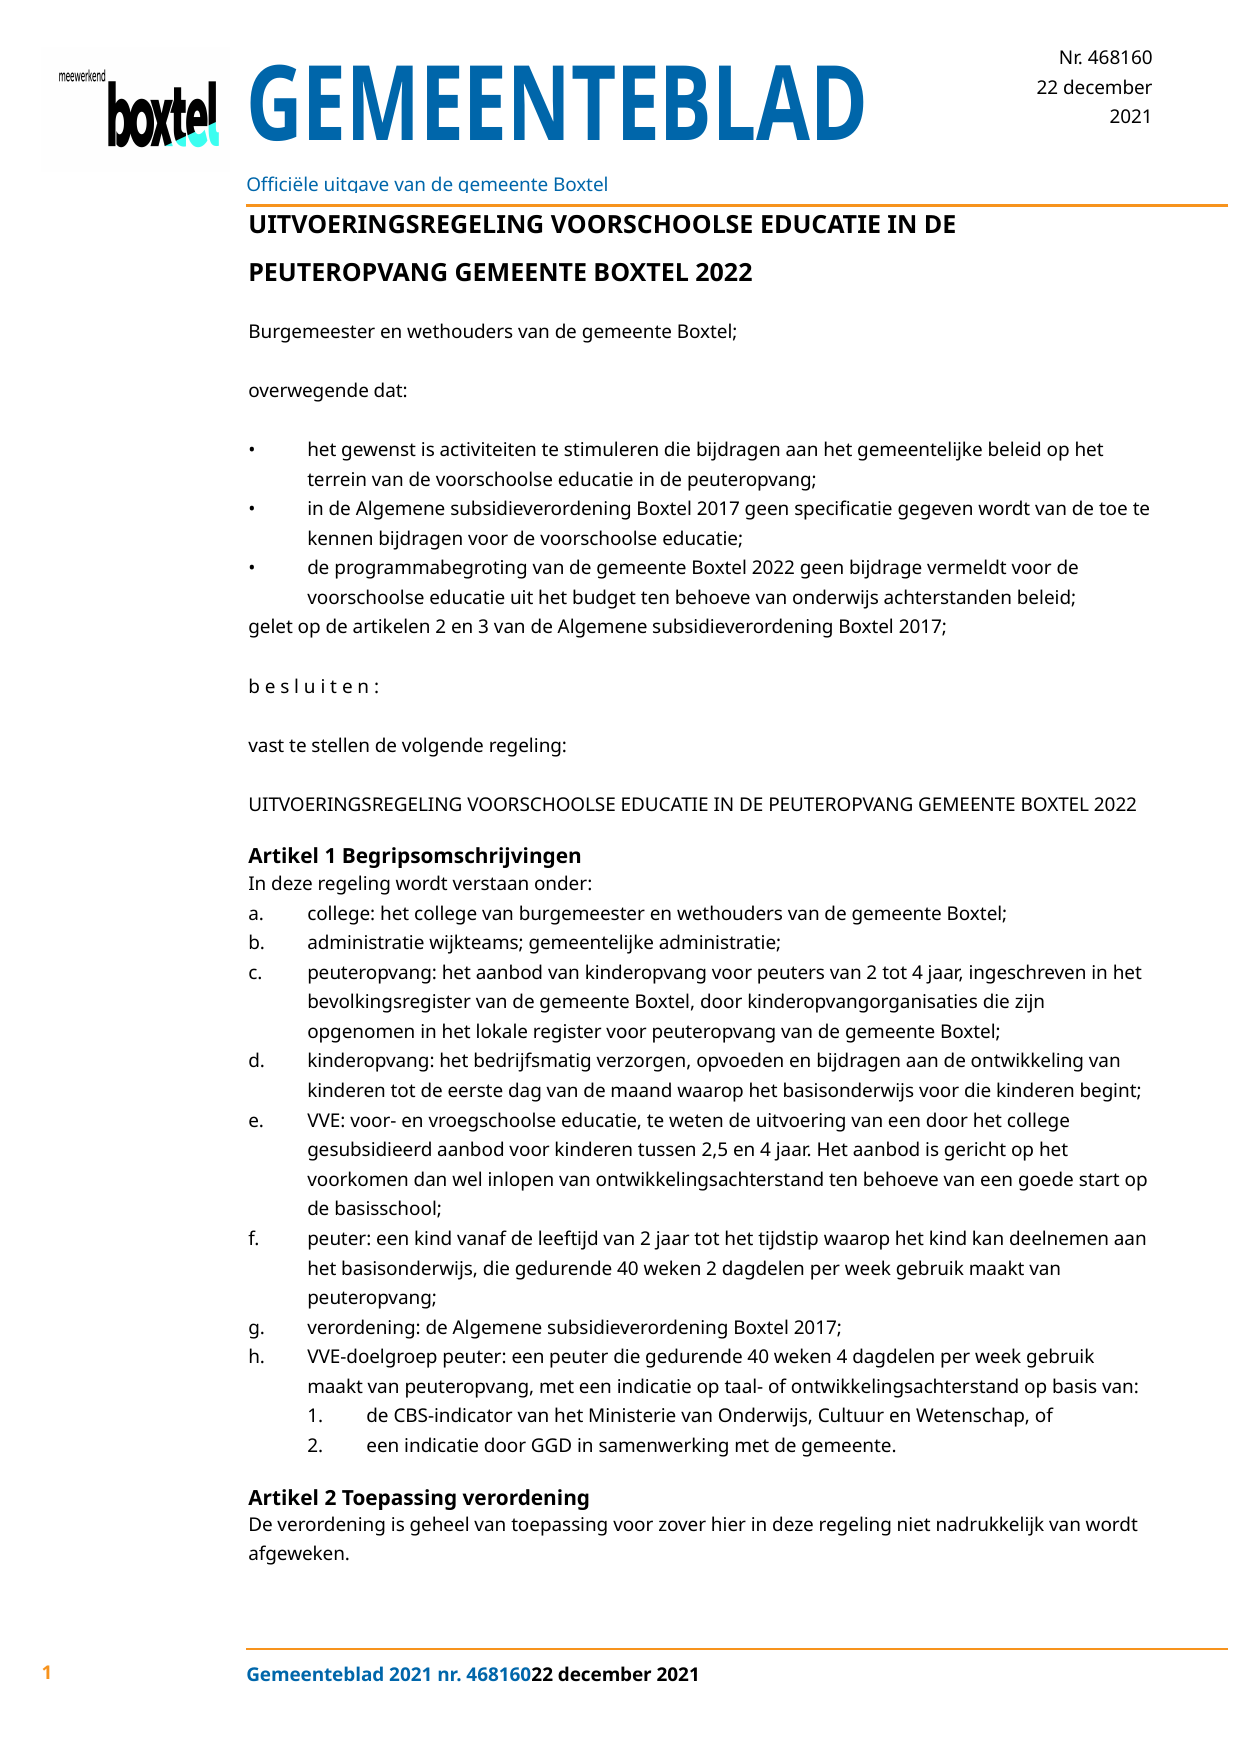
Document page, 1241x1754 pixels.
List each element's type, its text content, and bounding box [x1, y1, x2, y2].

list VVE: voor- en vroegschoolse educatie, te weten de uitvoering van een door het college gesubsidieerd aanbod voor kinderen tussen 2,5 en 4 jaar. Het aanbod is gericht op het voorkomen dan wel inlopen van ontwikkelingsachterstand ten behoeve van een goede start op de basisschool; [248, 1107, 1152, 1221]
text Artikel 2 Toepassing verordening [248, 1483, 1152, 1511]
list peuteropvang: het aanbod van kinderopvang voor peuters van 2 tot 4 jaar, ingeschreven in het bevolkingsregister van de gemeente Boxtel, door kinderopvangorganisaties die zijn opgenomen in het lokale register voor peuteropvang van de gemeente Boxtel; [248, 959, 1152, 1044]
text De verordening is geheel van toepassing voor zover hier in deze regeling niet nadrukkelijk van wordt afgeweken. [248, 1511, 1152, 1566]
text Burgemeester en wethouders van de gemeente Boxtel; [248, 318, 1152, 344]
text overwegende dat: [248, 377, 1152, 403]
picture [41, 47, 231, 172]
list VVE-doelgroep peuter: een peuter die gedurende 40 weken 4 dagdelen per week gebruik maakt van peuteropvang, met een indicatie op taal- of ontwikkelingsachterstand op basis van: [248, 1343, 1152, 1399]
text Artikel 1 Begripsomschrijvingen [248, 842, 1152, 870]
list in de Algemene subsidieverordening Boxtel 2017 geen specificatie gegeven wordt van de toe te kennen bijdragen voor de voorschoolse educatie; [248, 495, 1152, 551]
text b e s l u i t e n : [248, 673, 1152, 699]
text UITVOERINGSREGELING VOORSCHOOLSE EDUCATIE IN DE PEUTEROPVANG GEMEENTE BOXTEL 2022 [248, 791, 1152, 817]
text In deze regeling wordt verstaan onder: [248, 870, 1152, 896]
list de CBS-indicator van het Ministerie van Onderwijs, Cultuur en Wetenschap, of [307, 1403, 1152, 1428]
list college: het college van burgemeester en wethouders van de gemeente Boxtel; [248, 900, 1152, 925]
list een indicatie door GGD in samenwerking met de gemeente. [307, 1432, 1152, 1458]
list het gewenst is activiteiten te stimuleren die bijdragen aan het gemeentelijke beleid op het terrein van de voorschoolse educatie in de peuteropvang; [248, 436, 1152, 492]
text vast te stellen de volgende regeling: [248, 732, 1152, 758]
list de programmabegroting van de gemeente Boxtel 2022 geen bijdrage vermeldt voor de voorschoolse educatie uit het budget ten behoeve van onderwijs achterstanden beleid; [248, 554, 1152, 610]
text UITVOERINGSREGELING VOORSCHOOLSE EDUCATIE IN DE PEUTEROPVANG GEMEENTE BOXTEL 2022 [248, 207, 1152, 288]
list peuter: een kind vanaf de leeftijd van 2 jaar tot het tijdstip waarop het kind kan deelnemen aan het basisonderwijs, die gedurende 40 weken 2 dagdelen per week gebruik maakt van peuteropvang; [248, 1225, 1152, 1310]
list administratie wijkteams; gemeentelijke administratie; [248, 929, 1152, 955]
list kinderopvang: het bedrijfsmatig verzorgen, opvoeden en bijdragen aan de ontwikkeling van kinderen tot de eerste dag van de maand waarop het basisonderwijs voor die kinderen begint; [248, 1048, 1152, 1103]
list verordening: de Algemene subsidieverordening Boxtel 2017; [248, 1314, 1152, 1339]
text gelet op de artikelen 2 en 3 van de Algemene subsidieverordening Boxtel 2017; [248, 614, 1152, 639]
